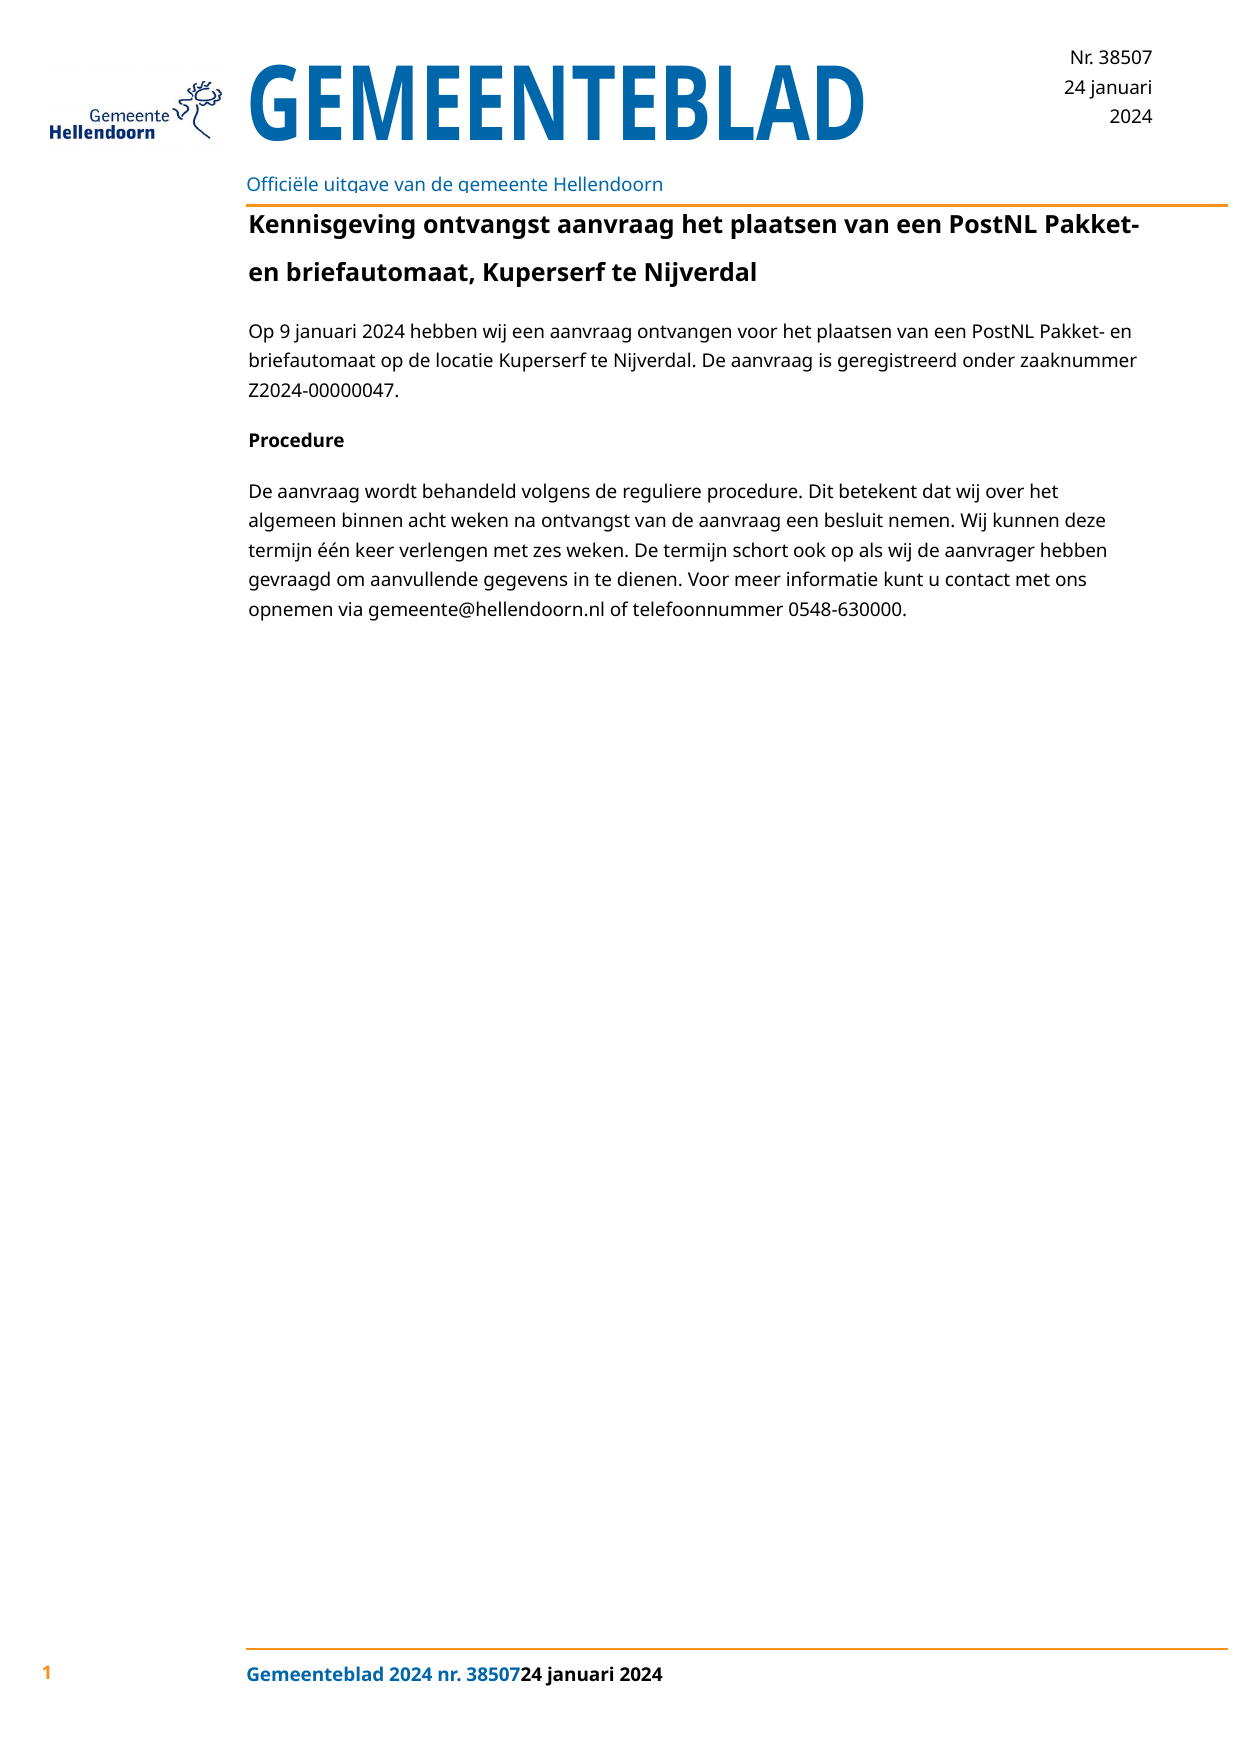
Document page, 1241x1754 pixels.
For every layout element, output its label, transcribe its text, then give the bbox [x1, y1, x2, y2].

text De aanvraag wordt behandeld volgens de reguliere procedure. Dit betekent dat wij over het algemeen binnen acht weken na ontvangst van de aanvraag een besluit nemen. Wij kunnen deze termijn één keer verlengen met zes weken. De termijn schort ook op als wij de aanvrager hebben gevraagd om aanvullende gegevens in te dienen. Voor meer informatie kunt u contact met ons opnemen via gemeente@hellendoorn.nl of telefoonnummer 0548-630000. [248, 478, 1152, 622]
text Procedure [248, 427, 1152, 453]
picture [41, 47, 231, 172]
text Op 9 januari 2024 hebben wij een aanvraag ontvangen voor het plaatsen van een PostNL Pakket- en briefautomaat op de locatie Kuperserf te Nijverdal. De aanvraag is geregistreerd onder zaaknummer Z2024-00000047. [248, 318, 1152, 403]
text Kennisgeving ontvangst aanvraag het plaatsen van een PostNL Pakket- en briefautomaat, Kuperserf te Nijverdal [248, 207, 1152, 288]
